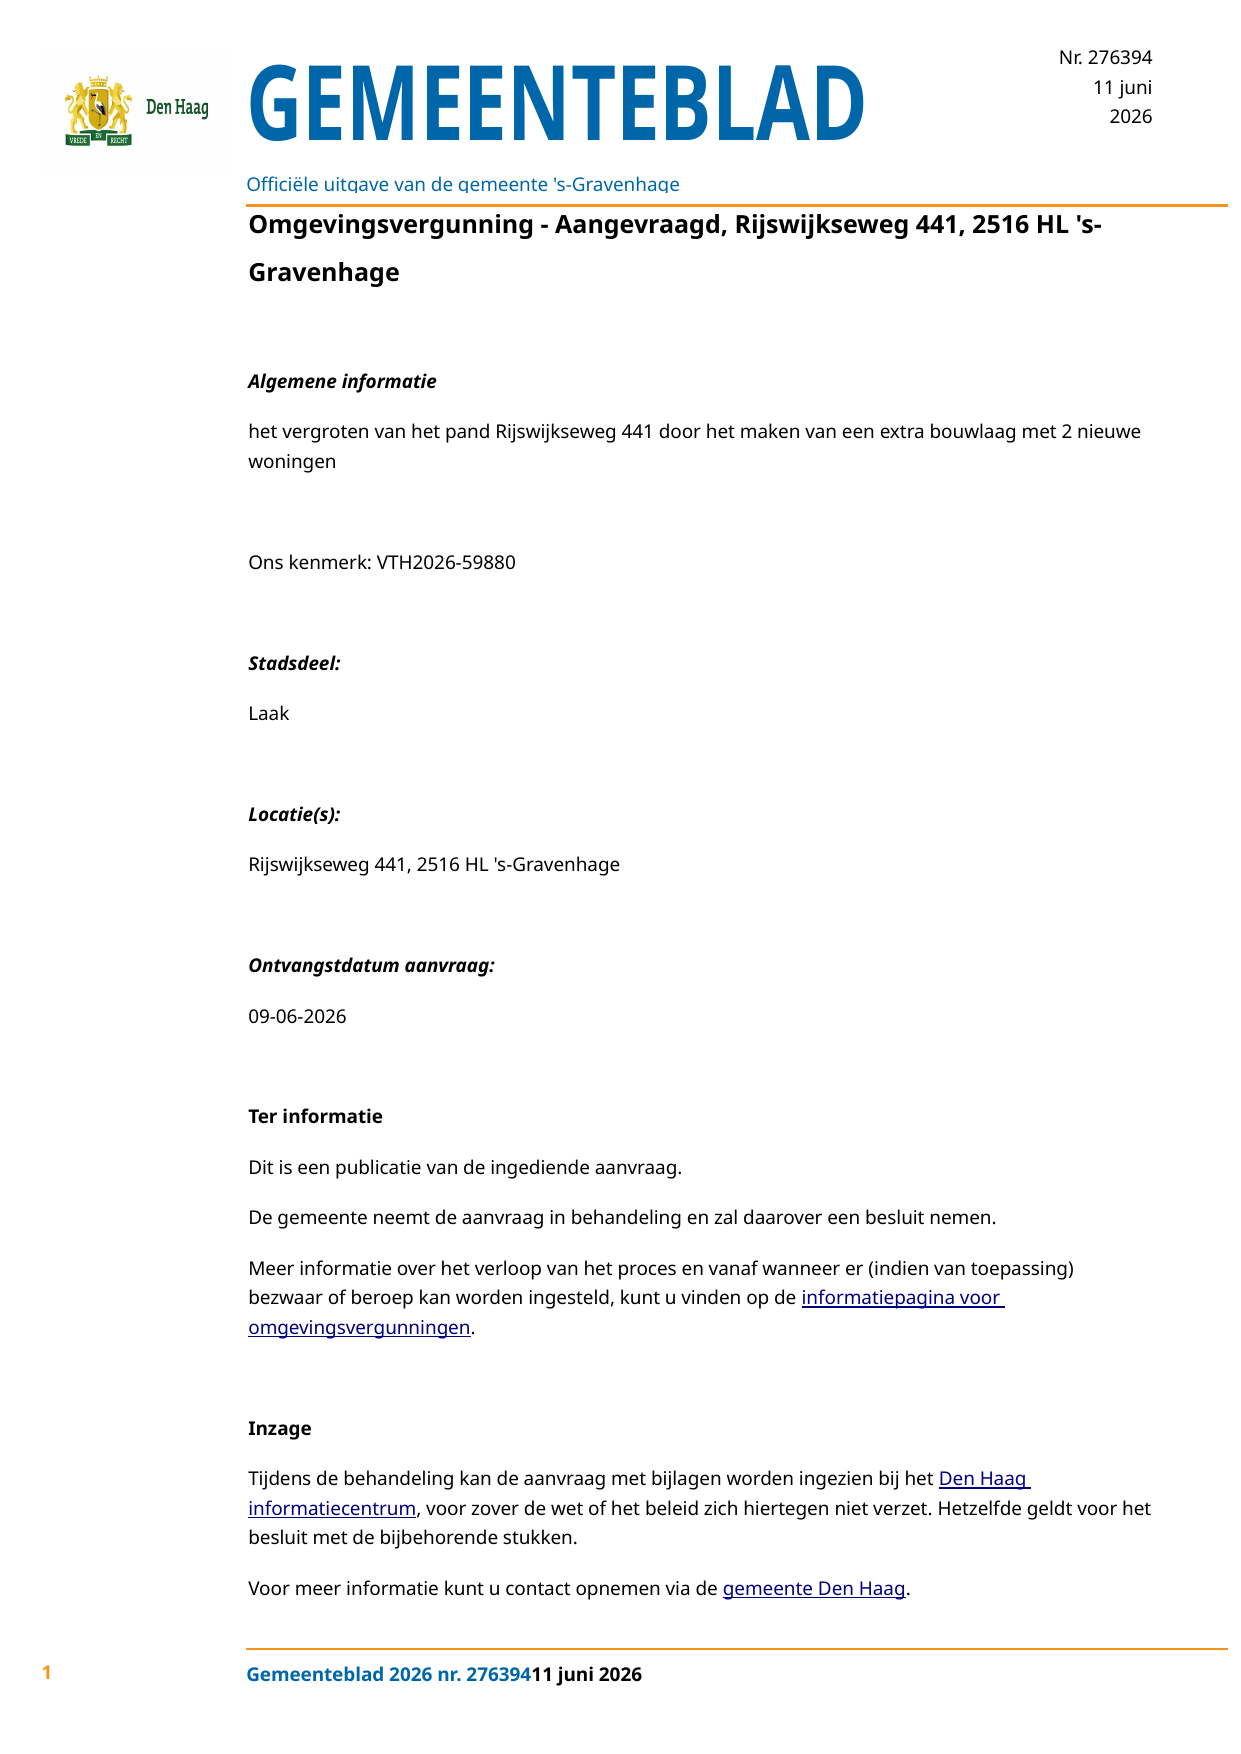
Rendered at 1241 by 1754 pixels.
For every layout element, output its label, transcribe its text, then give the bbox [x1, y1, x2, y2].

text Omgevingsvergunning - Aangevraagd, Rijswijkseweg 441, 2516 HL 's-Gravenhage [248, 207, 1152, 288]
text Dit is een publicatie van de ingediende aanvraag. [248, 1154, 1152, 1180]
text het vergroten van het pand Rijswijkseweg 441 door het maken van een extra bouwlaag met 2 nieuwe woningen [248, 419, 1152, 474]
text Inzage [248, 1415, 1152, 1441]
text Algemene informatie [248, 368, 1152, 394]
text Locatie(s): [248, 801, 1152, 827]
text Laak [248, 700, 1152, 726]
text Ter informatie [248, 1104, 1152, 1129]
text Stadsdeel: [248, 650, 1152, 676]
text Tijdens de behandeling kan de aanvraag met bijlagen worden ingezien bij het Den Haag informatiecentrum, voor zover de wet of het beleid zich hiertegen niet verzet. Hetzelfde geldt voor het besluit met de bijbehorende stukken. [248, 1465, 1152, 1550]
text De gemeente neemt de aanvraag in behandeling en zal daarover een besluit nemen. [248, 1204, 1152, 1230]
text Ons kenmerk: VTH2026-59880 [248, 549, 1152, 575]
text Ontvangstdatum aanvraag: [248, 952, 1152, 978]
text Rijswijkseweg 441, 2516 HL 's-Gravenhage [248, 852, 1152, 877]
text 09-06-2026 [248, 1003, 1152, 1029]
text Meer informatie over het verloop van het proces en vanaf wanneer er (indien van toepassing) bezwaar of beroep kan worden ingesteld, kunt u vinden op de informatiepagina voor omgevingsvergunningen. [248, 1255, 1152, 1340]
text Voor meer informatie kunt u contact opnemen via de gemeente Den Haag. [248, 1575, 1152, 1601]
picture [41, 47, 231, 172]
